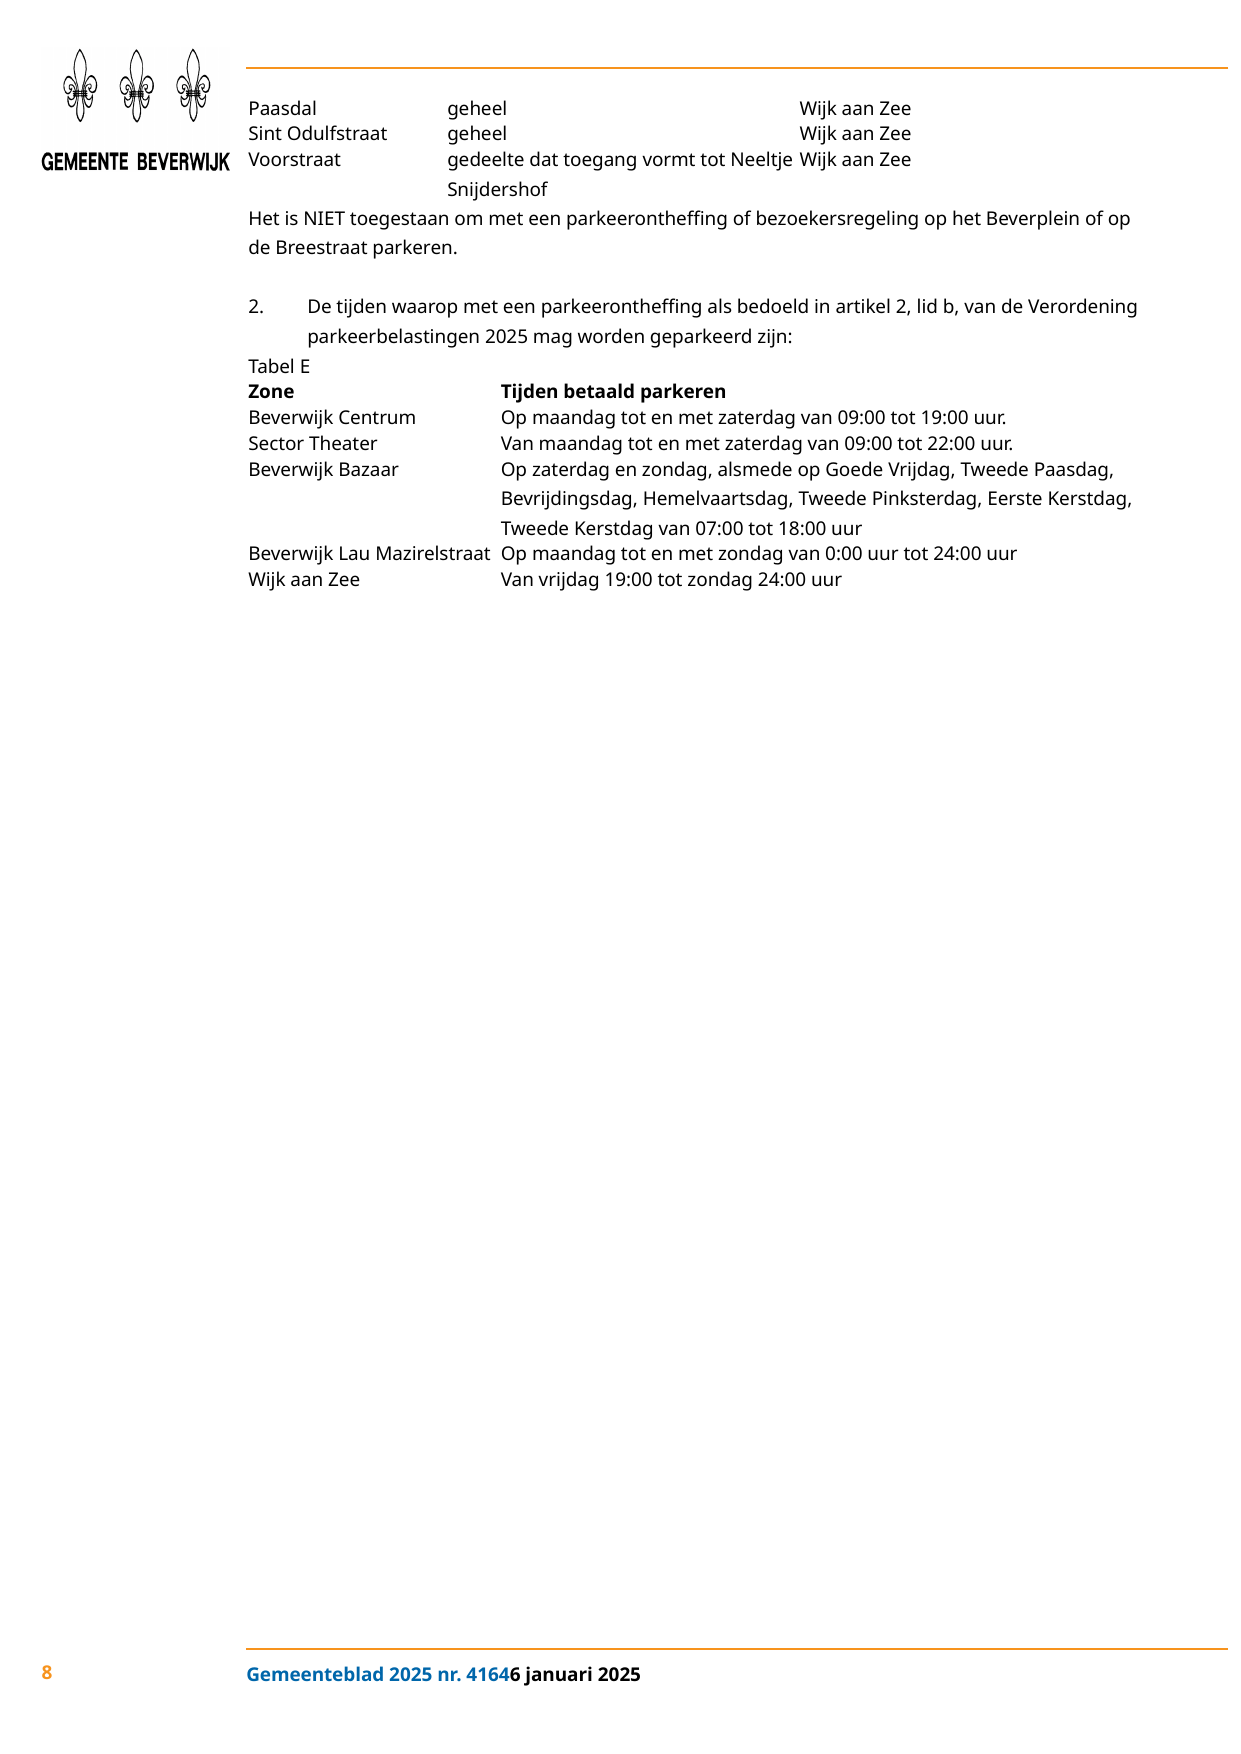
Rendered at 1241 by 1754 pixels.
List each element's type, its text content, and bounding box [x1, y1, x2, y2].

table_header [501, 353, 1152, 378]
table_cell gedeelte dat toegang vormt tot Neeltje Snijdershof [447, 146, 799, 202]
table_cell Op maandag tot en met zondag van 0:00 uur tot 24:00 uur [501, 541, 1152, 566]
table_cell Zone [248, 379, 501, 404]
table_cell [975, 121, 1152, 146]
table_cell Wijk aan Zee [799, 95, 975, 121]
table_cell [975, 95, 1152, 121]
list De tijden waarop met een parkeerontheffing als bedoeld in artikel 2, lid b, van de Verordening parkeerbelastingen 2025 mag worden geparkeerd zijn: [248, 293, 1152, 349]
table_cell geheel [447, 121, 799, 146]
picture [41, 47, 231, 172]
table_cell Beverwijk Centrum [248, 404, 501, 430]
table_header Tabel E [248, 353, 501, 378]
table_cell Beverwijk Lau Mazirelstraat [248, 541, 501, 566]
text Het is NIET toegestaan om met een parkeerontheffing of bezoekersregeling op het Beverplein of op de Breestraat parkeren. [248, 205, 1152, 260]
table_cell Wijk aan Zee [799, 146, 975, 202]
table_cell Op maandag tot en met zaterdag van 09:00 tot 19:00 uur. [501, 404, 1152, 430]
table_cell Wijk aan Zee [799, 121, 975, 146]
table_cell Sector Theater [248, 430, 501, 456]
table_cell Van maandag tot en met zaterdag van 09:00 tot 22:00 uur. [501, 430, 1152, 456]
table_cell Beverwijk Bazaar [248, 456, 501, 541]
table_cell Wijk aan Zee [248, 566, 501, 592]
table_cell Sint Odulfstraat [248, 121, 447, 146]
table_cell Van vrijdag 19:00 tot zondag 24:00 uur [501, 566, 1152, 592]
table_cell Voorstraat [248, 146, 447, 202]
table_cell [975, 146, 1152, 202]
table_cell Op zaterdag en zondag, alsmede op Goede Vrijdag, Tweede Paasdag, Bevrijdingsdag, Hemelvaartsdag, Tweede Pinksterdag, Eerste Kerstdag, Tweede Kerstdag van 07:00 tot 18:00 uur [501, 456, 1152, 541]
table_cell geheel [447, 95, 799, 121]
table_cell Tijden betaald parkeren [501, 379, 1152, 404]
table_cell Paasdal [248, 95, 447, 121]
